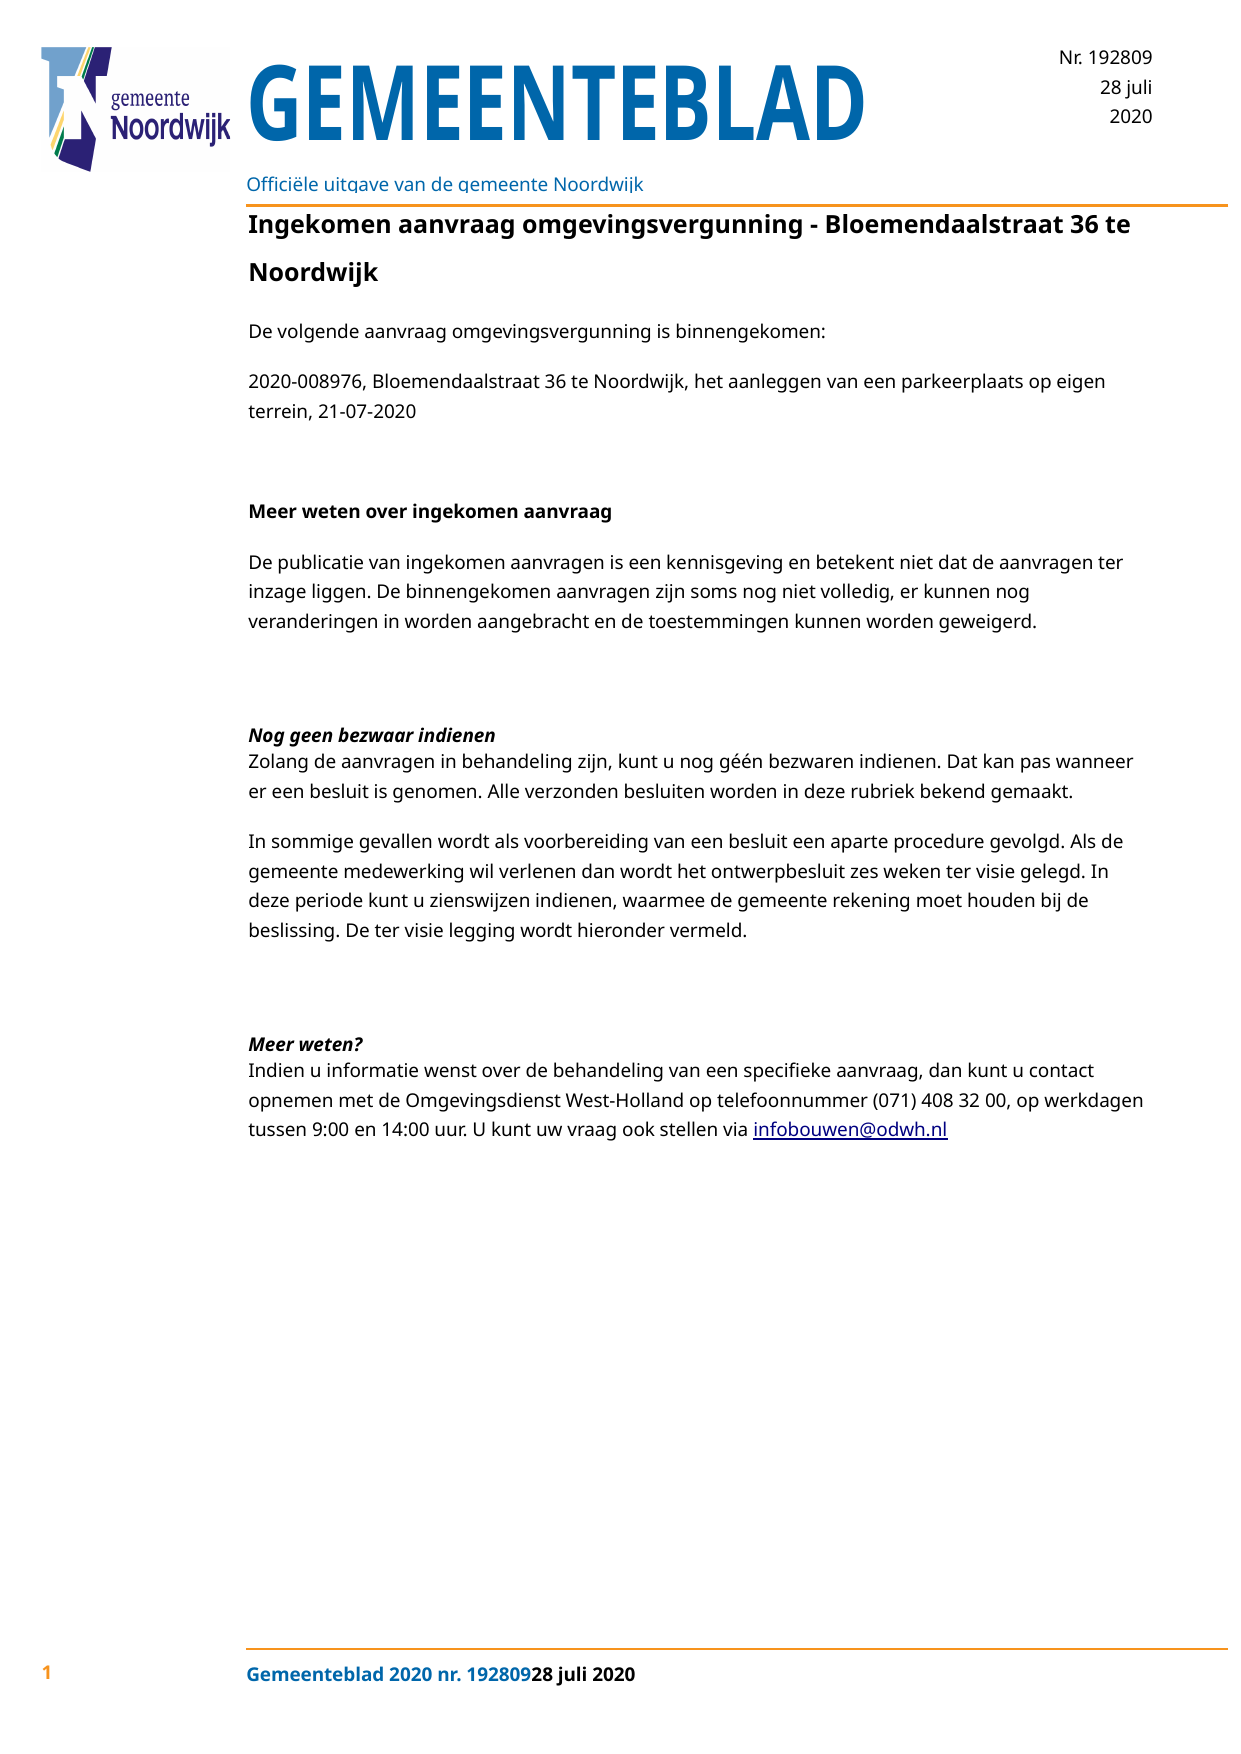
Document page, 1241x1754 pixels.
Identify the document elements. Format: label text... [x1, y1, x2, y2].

text De publicatie van ingekomen aanvragen is een kennisgeving en betekent niet dat de aanvragen ter inzage liggen. De binnengekomen aanvragen zijn soms nog niet volledig, er kunnen nog veranderingen in worden aangebracht en de toestemmingen kunnen worden geweigerd. [248, 549, 1152, 634]
text Nog geen bezwaar indienen [248, 723, 1152, 748]
text Indien u informatie wenst over de behandeling van een specifieke aanvraag, dan kunt u contact opnemen met de Omgevingsdienst West-Holland op telefoonnummer (071) 408 32 00, op werkdagen tussen 9:00 en 14:00 uur. U kunt uw vraag ook stellen via infobouwen@odwh.nl [248, 1057, 1152, 1142]
text De volgende aanvraag omgevingsvergunning is binnengekomen: [248, 318, 1152, 344]
text In sommige gevallen wordt als voorbereiding van een besluit een aparte procedure gevolgd. Als de gemeente medewerking wil verlenen dan wordt het ontwerpbesluit zes weken ter visie gelegd. In deze periode kunt u zienswijzen indienen, waarmee de gemeente rekening moet houden bij de beslissing. De ter visie legging wordt hieronder vermeld. [248, 828, 1152, 943]
text Meer weten? [248, 1032, 1152, 1057]
picture [41, 47, 231, 172]
text Ingekomen aanvraag omgevingsvergunning - Bloemendaalstraat 36 te Noordwijk [248, 207, 1152, 288]
text Zolang de aanvragen in behandeling zijn, kunt u nog géén bezwaren indienen. Dat kan pas wanneer er een besluit is genomen. Alle verzonden besluiten worden in deze rubriek bekend gemaakt. [248, 748, 1152, 804]
text 2020-008976, Bloemendaalstraat 36 te Noordwijk, het aanleggen van een parkeerplaats op eigen terrein, 21-07-2020 [248, 368, 1152, 424]
text Meer weten over ingekomen aanvraag [248, 499, 1152, 524]
